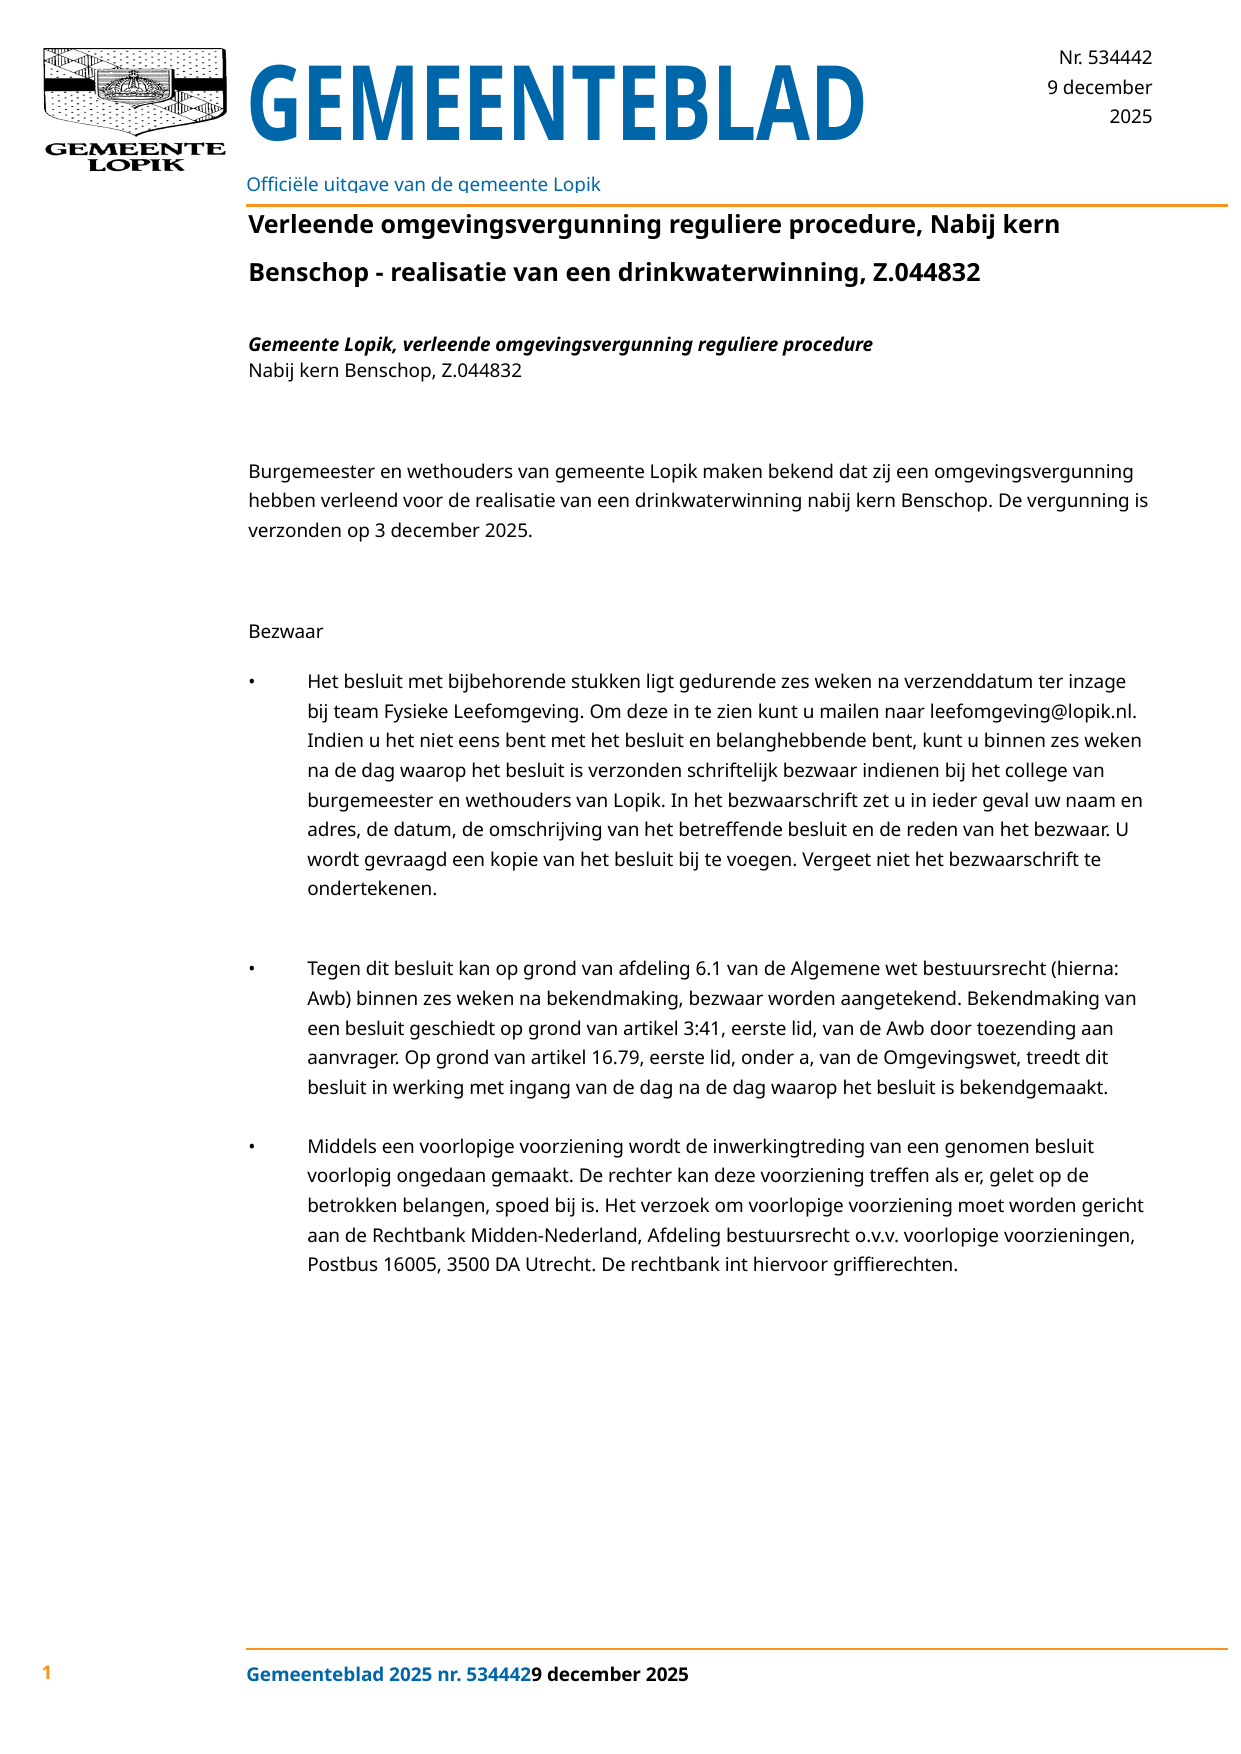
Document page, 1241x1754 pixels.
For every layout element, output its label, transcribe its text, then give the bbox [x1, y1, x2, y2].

list Het besluit met bijbehorende stukken ligt gedurende zes weken na verzenddatum ter inzage bij team Fysieke Leefomgeving. Om deze in te zien kunt u mailen naar leefomgeving@lopik.nl. Indien u het niet eens bent met het besluit en belanghebbende bent, kunt u binnen zes weken na de dag waarop het besluit is verzonden schriftelijk bezwaar indienen bij het college van burgemeester en wethouders van Lopik. In het bezwaarschrift zet u in ieder geval uw naam en adres, de datum, de omschrijving van het betreffende besluit en de reden van het bezwaar. U wordt gevraagd een kopie van het besluit bij te voegen. Vergeet niet het bezwaarschrift te ondertekenen. [248, 668, 1152, 901]
list Tegen dit besluit kan op grond van afdeling 6.1 van de Algemene wet bestuursrecht (hierna: Awb) binnen zes weken na bekendmaking, bezwaar worden aangetekend. Bekendmaking van een besluit geschiedt op grond van artikel 3:41, eerste lid, van de Awb door toezending aan aanvrager. Op grond van artikel 16.79, eerste lid, onder a, van de Omgevingswet, treedt dit besluit in werking met ingang van de dag na de dag waarop het besluit is bekendgemaakt. [248, 956, 1152, 1099]
text Gemeente Lopik, verleende omgevingsvergunning reguliere procedure [248, 331, 1152, 357]
list Middels een voorlopige voorziening wordt de inwerkingtreding van een genomen besluit voorlopig ongedaan gemaakt. De rechter kan deze voorziening treffen als er, gelet op de betrokken belangen, spoed bij is. Het verzoek om voorlopige voorziening moet worden gericht aan de Rechtbank Midden-Nederland, Afdeling bestuursrecht o.v.v. voorlopige voorzieningen, Postbus 16005, 3500 DA Utrecht. De rechtbank int hiervoor griffierechten. [248, 1133, 1152, 1277]
text Nabij kern Benschop, Z.044832 [248, 357, 1152, 383]
text Burgemeester en wethouders van gemeente Lopik maken bekend dat zij een omgevingsvergunning hebben verleend voor de realisatie van een drinkwaterwinning nabij kern Benschop. De vergunning is verzonden op 3 december 2025. [248, 458, 1152, 543]
text Verleende omgevingsvergunning reguliere procedure, Nabij kern Benschop - realisatie van een drinkwaterwinning, Z.044832 [248, 207, 1152, 288]
picture [41, 47, 231, 172]
text Bezwaar [248, 618, 1152, 644]
